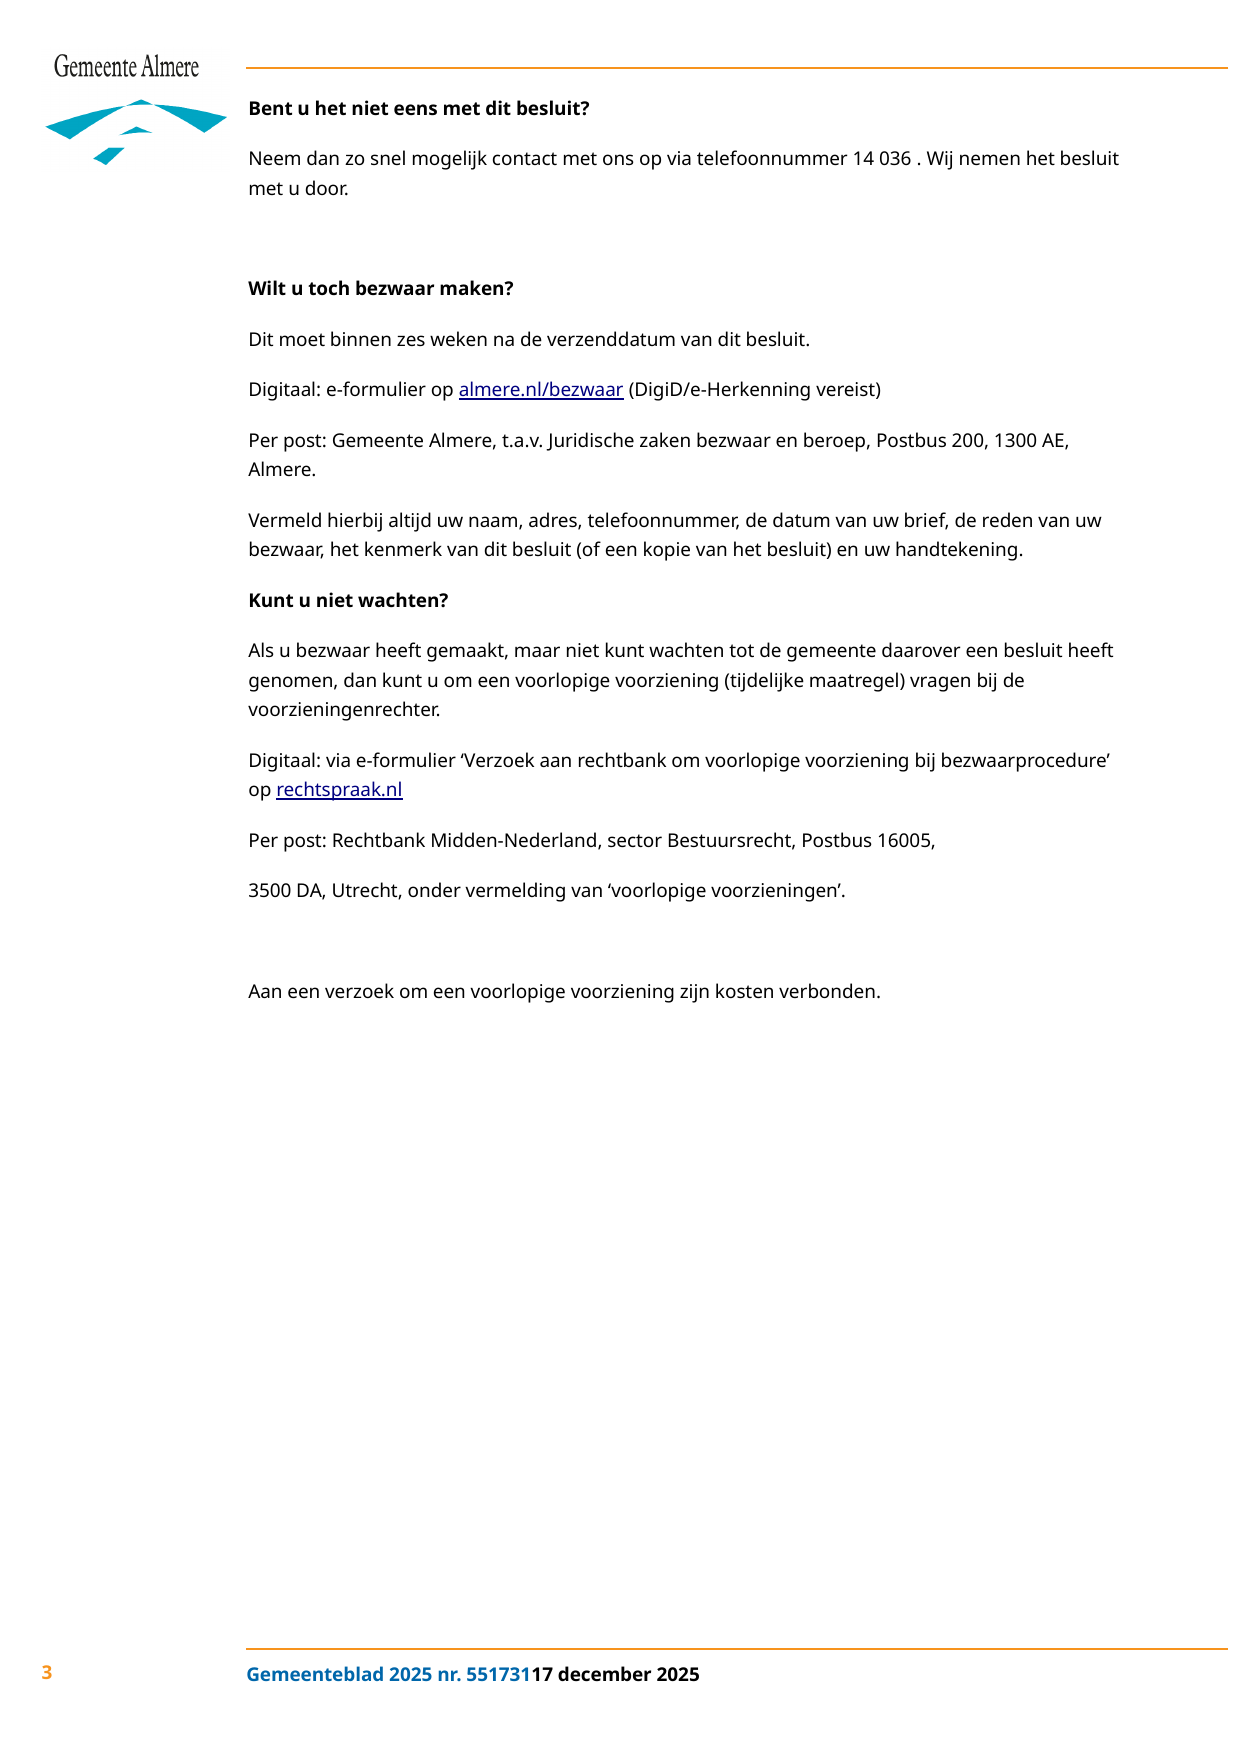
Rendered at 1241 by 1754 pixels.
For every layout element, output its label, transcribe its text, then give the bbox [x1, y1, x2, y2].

text 3500 DA, Utrecht, onder vermelding van ‘voorlopige voorzieningen’. [248, 877, 1152, 903]
picture [41, 47, 231, 172]
text Per post: Rechtbank Midden-Nederland, sector Bestuursrecht, Postbus 16005, [248, 827, 1152, 853]
text Aan een verzoek om een voorlopige voorziening zijn kosten verbonden. [248, 978, 1152, 1004]
text Digitaal: via e-formulier ‘Verzoek aan rechtbank om voorlopige voorziening bij bezwaarprocedure’ op rechtspraak.nl [248, 747, 1152, 802]
text Neem dan zo snel mogelijk contact met ons op via telefoonnummer 14 036 . Wij nemen het besluit met u door. [248, 145, 1152, 201]
text Als u bezwaar heeft gemaakt, maar niet kunt wachten tot de gemeente daarover een besluit heeft genomen, dan kunt u om een voorlopige voorziening (tijdelijke maatregel) vragen bij de voorzieningenrechter. [248, 637, 1152, 722]
text Digitaal: e-formulier op almere.nl/bezwaar (DigiD/e-Herkenning vereist) [248, 376, 1152, 402]
text Kunt u niet wachten? [248, 587, 1152, 613]
text Per post: Gemeente Almere, t.a.v. Juridische zaken bezwaar en beroep, Postbus 200, 1300 AE, Almere. [248, 427, 1152, 482]
text Wilt u toch bezwaar maken? [248, 276, 1152, 301]
text Vermeld hierbij altijd uw naam, adres, telefoonnummer, de datum van uw brief, de reden van uw bezwaar, het kenmerk van dit besluit (of een kopie van het besluit) en uw handtekening. [248, 507, 1152, 562]
text Bent u het niet eens met dit besluit? [248, 95, 1152, 121]
text Dit moet binnen zes weken na de verzenddatum van dit besluit. [248, 326, 1152, 352]
